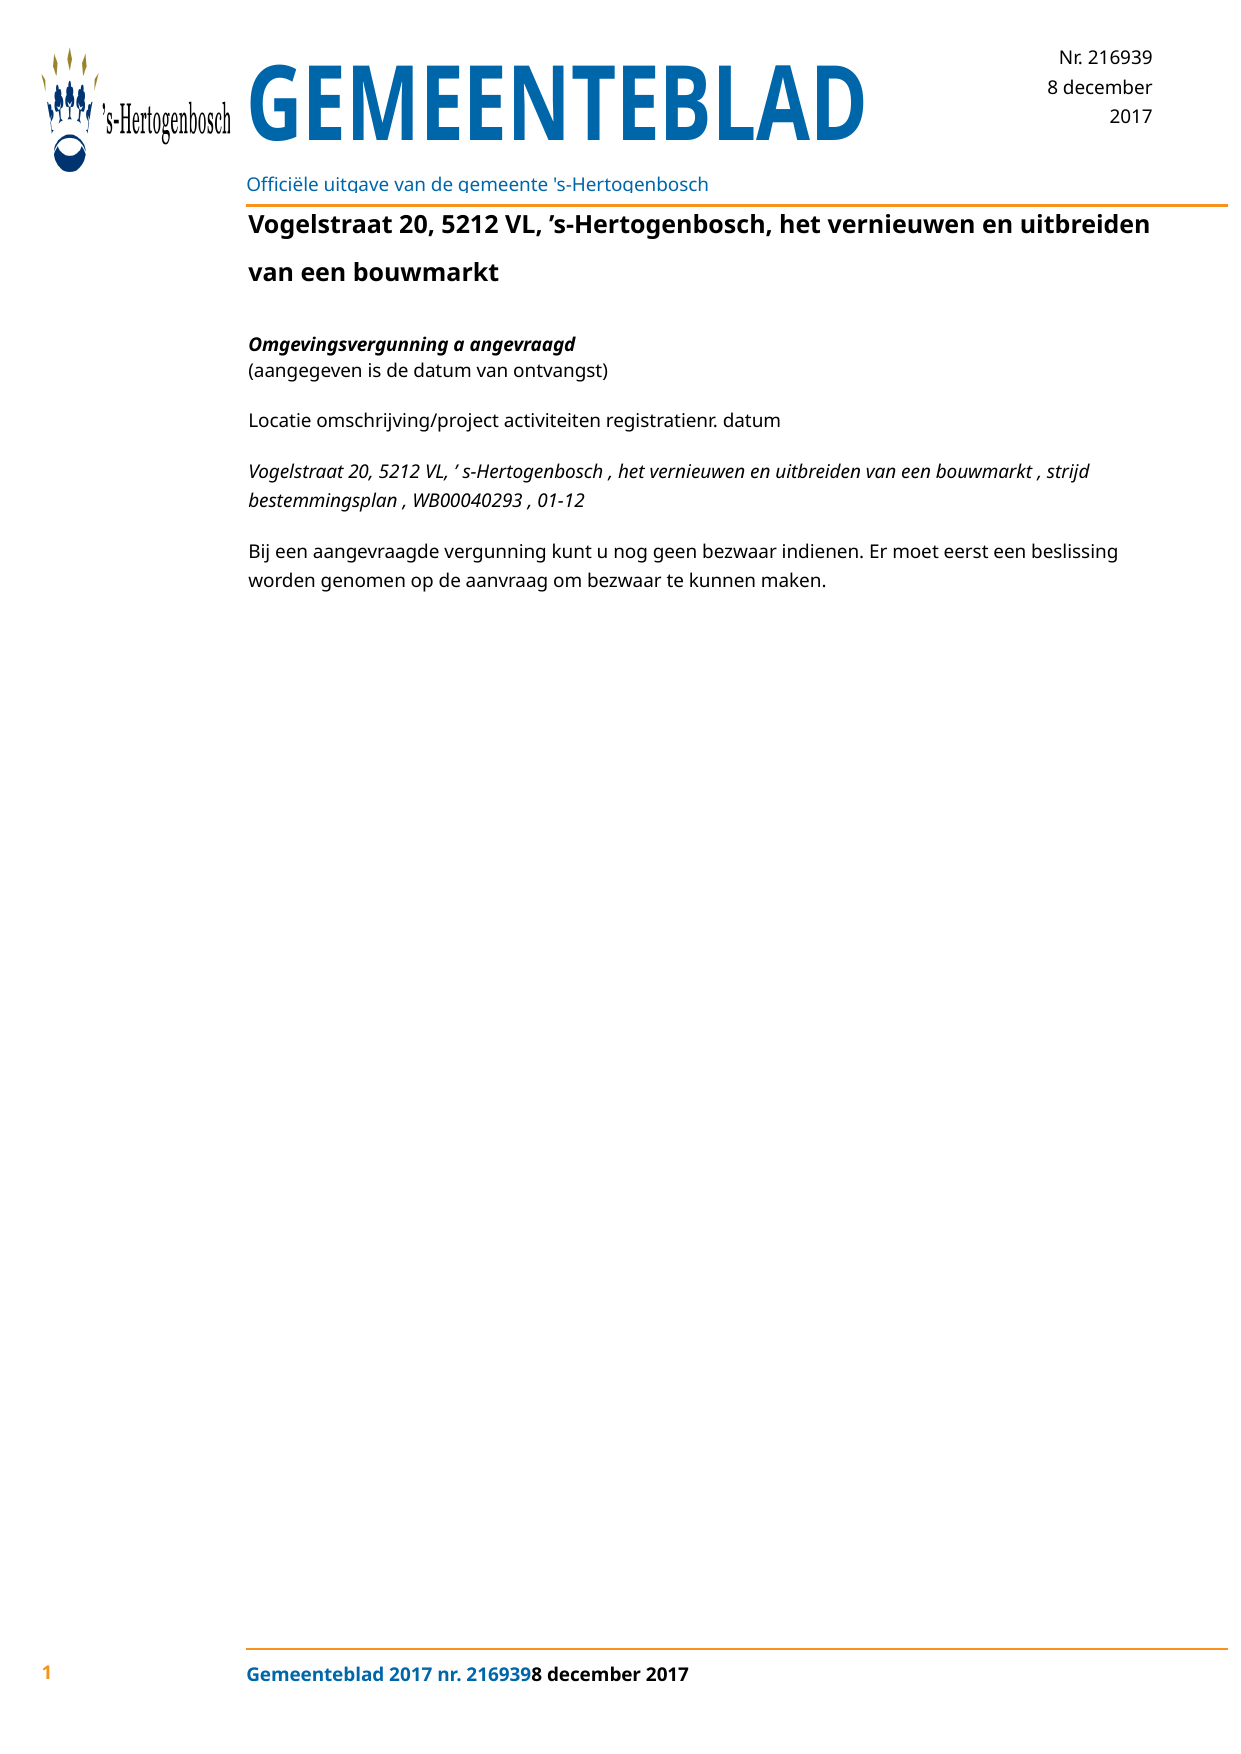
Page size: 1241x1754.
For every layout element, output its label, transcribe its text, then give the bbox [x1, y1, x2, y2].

text Omgevingsvergunning a angevraagd [248, 331, 1152, 357]
picture [41, 47, 231, 172]
text Vogelstraat 20, 5212 VL, ’ s-Hertogenbosch , het vernieuwen en uitbreiden van een bouwmarkt , strijd bestemmingsplan , WB00040293 , 01-12 [248, 458, 1152, 513]
text Locatie omschrijving/project activiteiten registratienr. datum [248, 408, 1152, 433]
text Bij een aangevraagde vergunning kunt u nog geen bezwaar indienen. Er moet eerst een beslissing worden genomen op de aanvraag om bezwaar te kunnen maken. [248, 538, 1152, 593]
text (aangegeven is de datum van ontvangst) [248, 357, 1152, 383]
text Vogelstraat 20, 5212 VL, ’s-Hertogenbosch, het vernieuwen en uitbreiden van een bouwmarkt [248, 207, 1152, 288]
